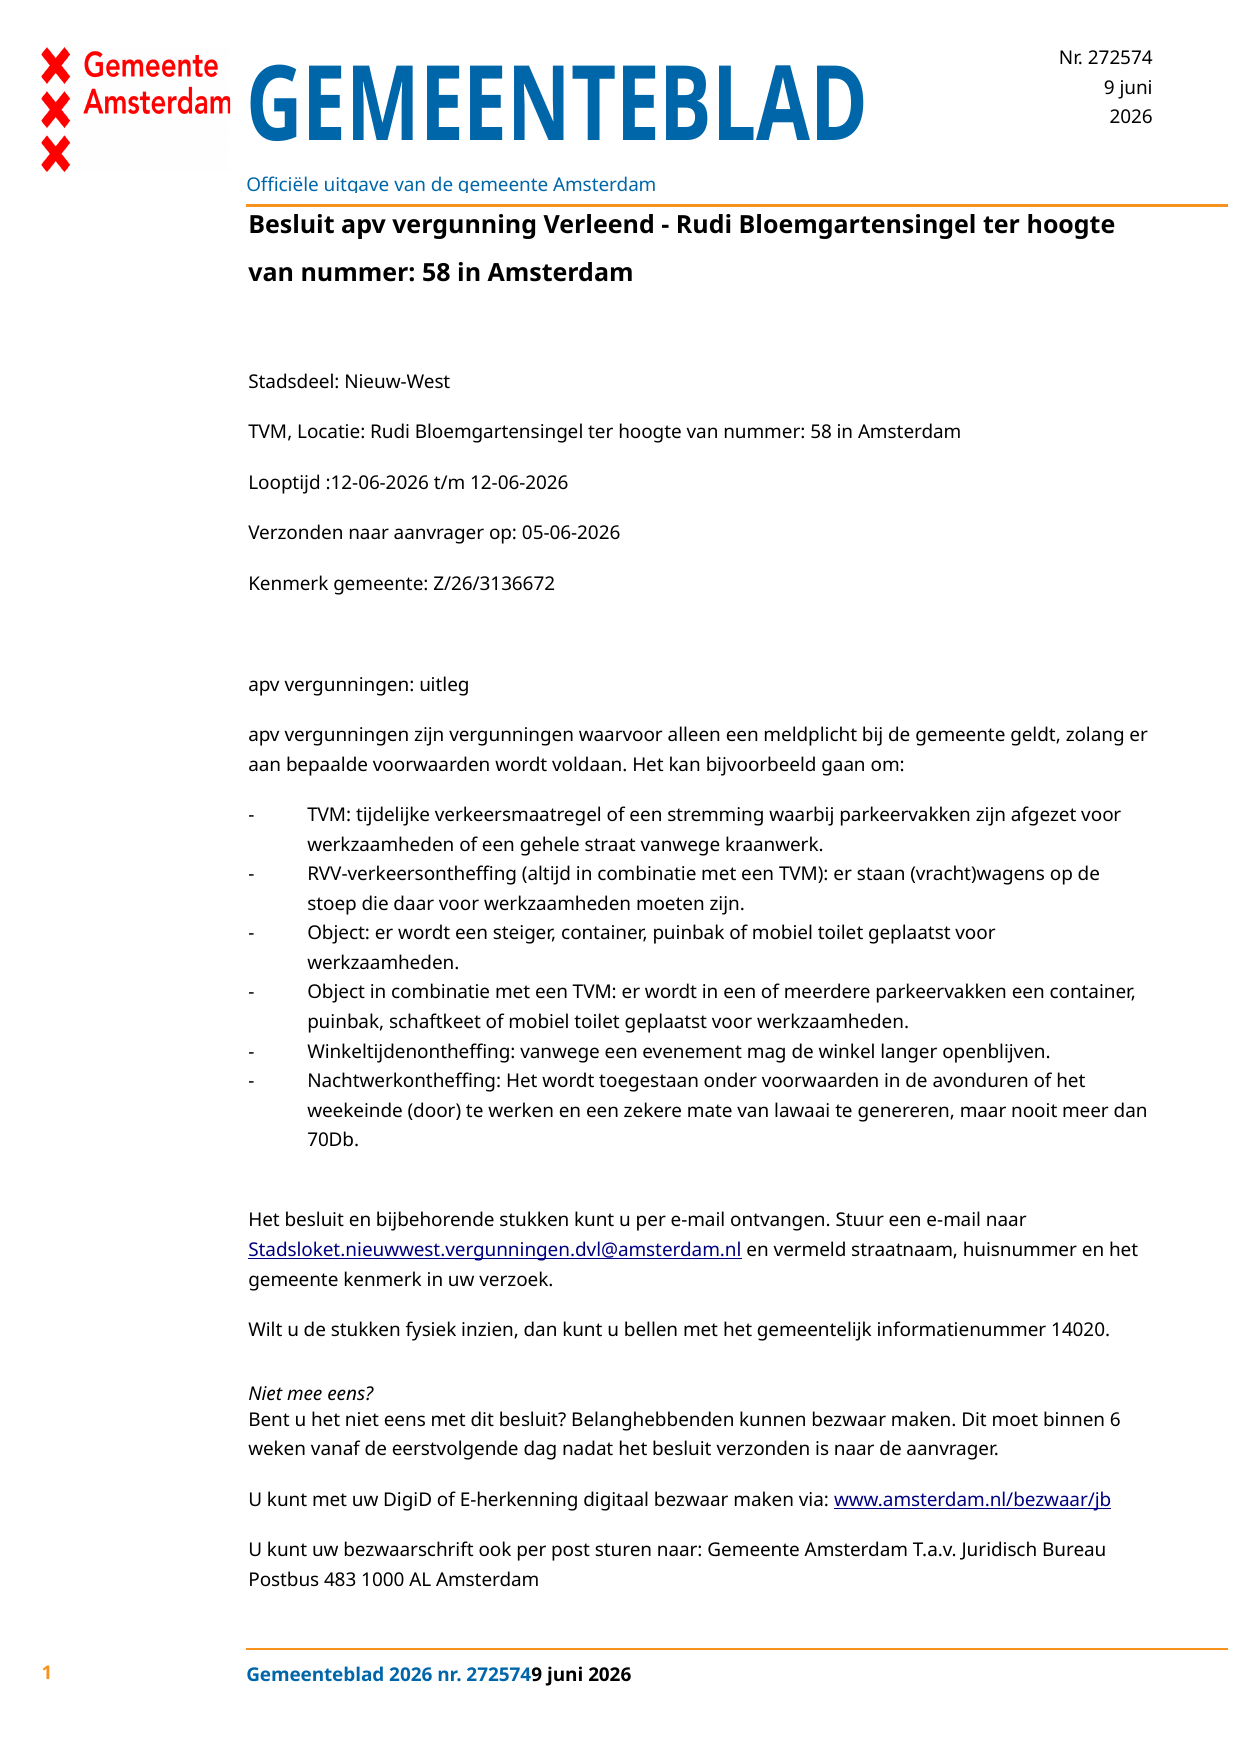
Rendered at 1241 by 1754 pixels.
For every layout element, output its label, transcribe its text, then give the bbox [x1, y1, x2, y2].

text Bent u het niet eens met dit besluit? Belanghebbenden kunnen bezwaar maken. Dit moet binnen 6 weken vanaf de eerstvolgende dag nadat het besluit verzonden is naar de aanvrager. [248, 1406, 1152, 1461]
text Kenmerk gemeente: Z/26/3136672 [248, 570, 1152, 596]
text Verzonden naar aanvrager op: 05-06-2026 [248, 519, 1152, 545]
text apv vergunningen zijn vergunningen waarvoor alleen een meldplicht bij de gemeente geldt, zolang er aan bepaalde voorwaarden wordt voldaan. Het kan bijvoorbeeld gaan om: [248, 721, 1152, 777]
text TVM, Locatie: Rudi Bloemgartensingel ter hoogte van nummer: 58 in Amsterdam [248, 419, 1152, 444]
text U kunt met uw DigiD of E-herkenning digitaal bezwaar maken via: www.amsterdam.nl/bezwaar/jb [248, 1486, 1152, 1512]
list Object in combinatie met een TVM: er wordt in een of meerdere parkeervakken een container, puinbak, schaftkeet of mobiel toilet geplaatst voor werkzaamheden. [248, 979, 1152, 1034]
text Looptijd :12-06-2026 t/m 12-06-2026 [248, 469, 1152, 495]
picture [41, 47, 231, 172]
text Stadsdeel: Nieuw-West [248, 368, 1152, 394]
text Niet mee eens? [248, 1380, 1152, 1406]
text apv vergunningen: uitleg [248, 671, 1152, 697]
list Nachtwerkontheffing: Het wordt toegestaan onder voorwaarden in de avonduren of het weekeinde (door) te werken en een zekere mate van lawaai te genereren, maar nooit meer dan 70Db. [248, 1067, 1152, 1152]
text Besluit apv vergunning Verleend - Rudi Bloemgartensingel ter hoogte van nummer: 58 in Amsterdam [248, 207, 1152, 288]
text Wilt u de stukken fysiek inzien, dan kunt u bellen met het gemeentelijk informatienummer 14020. [248, 1316, 1152, 1342]
list RVV-verkeersontheffing (altijd in combinatie met een TVM): er staan (vracht)wagens op de stoep die daar voor werkzaamheden moeten zijn. [248, 860, 1152, 916]
text Het besluit en bijbehorende stukken kunt u per e-mail ontvangen. Stuur een e-mail naar Stadsloket.nieuwwest.vergunningen.dvl@amsterdam.nl en vermeld straatnaam, huisnummer en het gemeente kenmerk in uw verzoek. [248, 1207, 1152, 1292]
list Object: er wordt een steiger, container, puinbak of mobiel toilet geplaatst voor werkzaamheden. [248, 919, 1152, 975]
text U kunt uw bezwaarschrift ook per post sturen naar: Gemeente Amsterdam T.a.v. Juridisch Bureau Postbus 483 1000 AL Amsterdam [248, 1536, 1152, 1592]
list TVM: tijdelijke verkeersmaatregel of een stremming waarbij parkeervakken zijn afgezet voor werkzaamheden of een gehele straat vanwege kraanwerk. [248, 801, 1152, 857]
list Winkeltijdenontheffing: vanwege een evenement mag de winkel langer openblijven. [248, 1038, 1152, 1064]
